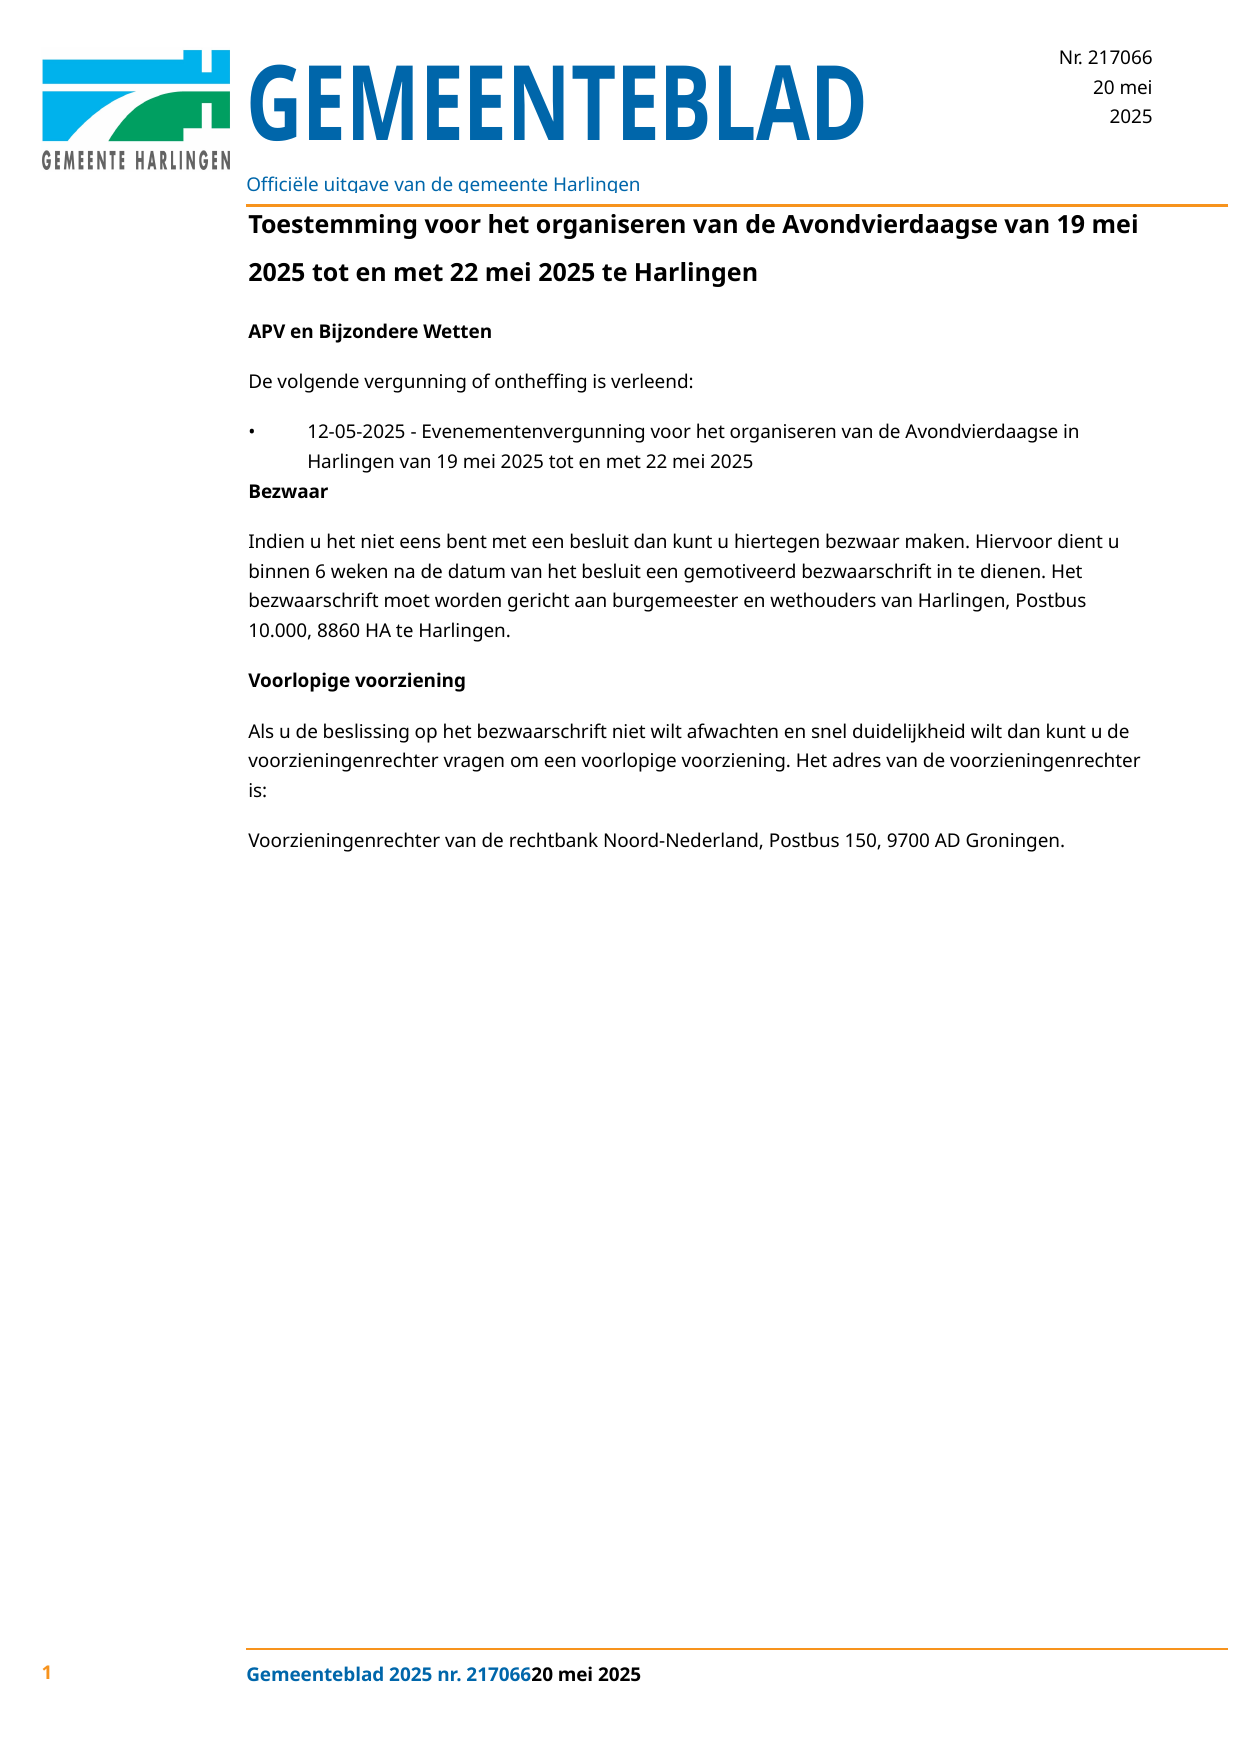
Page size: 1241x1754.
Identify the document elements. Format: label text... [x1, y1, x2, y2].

text Toestemming voor het organiseren van de Avondvierdaagse van 19 mei 2025 tot en met 22 mei 2025 te Harlingen [248, 207, 1152, 288]
text Als u de beslissing op het bezwaarschrift niet wilt afwachten en snel duidelijkheid wilt dan kunt u de voorzieningenrechter vragen om een voorlopige voorziening. Het adres van de voorzieningenrechter is: [248, 718, 1152, 803]
picture [41, 47, 231, 172]
text Voorlopige voorziening [248, 667, 1152, 693]
text APV en Bijzondere Wetten [248, 318, 1152, 344]
text Indien u het niet eens bent met een besluit dan kunt u hiertegen bezwaar maken. Hiervoor dient u binnen 6 weken na de datum van het besluit een gemotiveerd bezwaarschrift in te dienen. Het bezwaarschrift moet worden gericht aan burgemeester en wethouders van Harlingen, Postbus 10.000, 8860 HA te Harlingen. [248, 528, 1152, 643]
text De volgende vergunning of ontheffing is verleend: [248, 368, 1152, 394]
list 12-05-2025 - Evenementenvergunning voor het organiseren van de Avondvierdaagse in Harlingen van 19 mei 2025 tot en met 22 mei 2025 [248, 419, 1152, 474]
text Voorzieningenrechter van de rechtbank Noord-Nederland, Postbus 150, 9700 AD Groningen. [248, 827, 1152, 853]
text Bezwaar [248, 478, 1152, 504]
